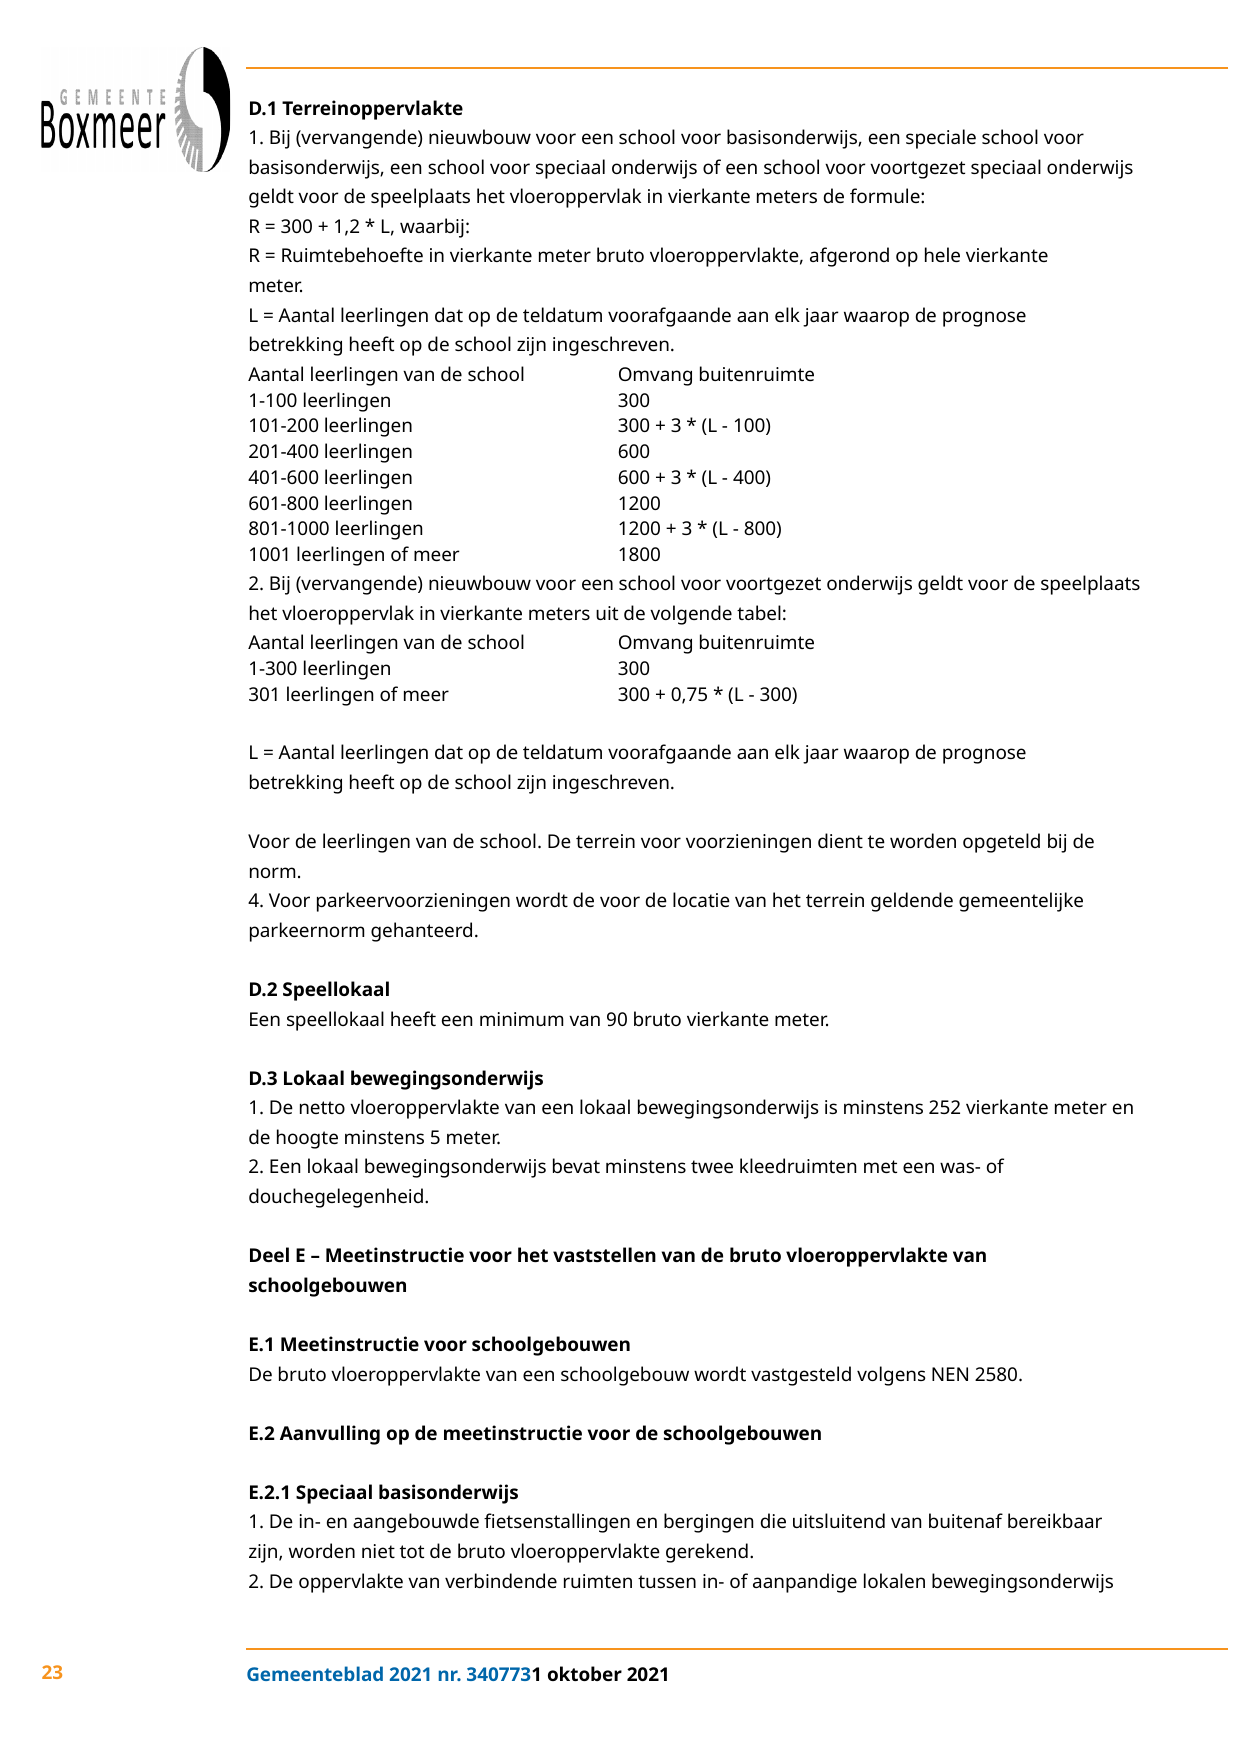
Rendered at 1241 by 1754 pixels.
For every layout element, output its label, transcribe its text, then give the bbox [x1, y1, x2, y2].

table_cell 1001 leerlingen of meer [248, 541, 618, 567]
table_cell 300 + 3 * (L - 100) [618, 413, 1152, 438]
table_cell 1-100 leerlingen [248, 387, 618, 413]
text 2. Bij (vervangende) nieuwbouw voor een school voor voortgezet onderwijs geldt voor de speelplaats [248, 570, 1152, 596]
text zijn, worden niet tot de bruto vloeroppervlakte gerekend. [248, 1538, 1152, 1564]
text D.2 Speellokaal [248, 976, 1152, 1002]
table_cell 301 leerlingen of meer [248, 681, 618, 707]
text D.1 Terreinoppervlakte [248, 95, 1152, 121]
text 1. De netto vloeroppervlakte van een lokaal bewegingsonderwijs is minstens 252 vierkante meter en de hoogte minstens 5 meter. [248, 1094, 1152, 1150]
table_header Omvang buitenruimte [618, 361, 1152, 387]
table_cell 300 + 0,75 * (L - 300) [618, 681, 1152, 707]
text geldt voor de speelplaats het vloeroppervlak in vierkante meters de formule: [248, 183, 1152, 209]
text R = Ruimtebehoefte in vierkante meter bruto vloeroppervlakte, afgerond op hele vierkante [248, 243, 1152, 268]
table_cell 1800 [618, 541, 1152, 567]
table_cell 1200 [618, 490, 1152, 516]
text E.1 Meetinstructie voor schoolgebouwen [248, 1331, 1152, 1357]
table_cell 401-600 leerlingen [248, 464, 618, 490]
picture [41, 47, 231, 172]
table_cell 600 [618, 438, 1152, 464]
text betrekking heeft op de school zijn ingeschreven. [248, 331, 1152, 357]
table_cell 300 [618, 387, 1152, 413]
text L = Aantal leerlingen dat op de teldatum voorafgaande aan elk jaar waarop de prognose [248, 739, 1152, 765]
text R = 300 + 1,2 * L, waarbij: [248, 213, 1152, 239]
text 2. Een lokaal bewegingsonderwijs bevat minstens twee kleedruimten met een was- of douchegelegenheid. [248, 1154, 1152, 1209]
table_cell 1-300 leerlingen [248, 655, 618, 681]
table_cell 201-400 leerlingen [248, 438, 618, 464]
text basisonderwijs, een school voor speciaal onderwijs of een school voor voortgezet speciaal onderwijs [248, 154, 1152, 180]
table_cell 101-200 leerlingen [248, 413, 618, 438]
table_header Aantal leerlingen van de school [248, 630, 618, 655]
text Een speellokaal heeft een minimum van 90 bruto vierkante meter. [248, 1006, 1152, 1031]
text Voor de leerlingen van de school. De terrein voor voorzieningen dient te worden opgeteld bij de norm. [248, 828, 1152, 883]
table_cell 601-800 leerlingen [248, 490, 618, 516]
text 1. De in- en aangebouwde fietsenstallingen en bergingen die uitsluitend van buitenaf bereikbaar [248, 1509, 1152, 1534]
text L = Aantal leerlingen dat op de teldatum voorafgaande aan elk jaar waarop de prognose [248, 302, 1152, 328]
table_cell 1200 + 3 * (L - 800) [618, 516, 1152, 541]
text betrekking heeft op de school zijn ingeschreven. [248, 769, 1152, 795]
text 4. Voor parkeervoorzieningen wordt de voor de locatie van het terrein geldende gemeentelijke [248, 887, 1152, 913]
table_header Omvang buitenruimte [618, 630, 1152, 655]
table_cell 600 + 3 * (L - 400) [618, 464, 1152, 490]
text E.2 Aanvulling op de meetinstructie voor de schoolgebouwen [248, 1420, 1152, 1446]
text meter. [248, 272, 1152, 298]
text De bruto vloeroppervlakte van een schoolgebouw wordt vastgesteld volgens NEN 2580. [248, 1361, 1152, 1386]
text Deel E – Meetinstructie voor het vaststellen van de bruto vloeroppervlakte van schoolgebouwen [248, 1242, 1152, 1298]
text E.2.1 Speciaal basisonderwijs [248, 1479, 1152, 1505]
table_cell 801-1000 leerlingen [248, 516, 618, 541]
text D.3 Lokaal bewegingsonderwijs [248, 1065, 1152, 1091]
table_cell 300 [618, 655, 1152, 681]
text 2. De oppervlakte van verbindende ruimten tussen in- of aanpandige lokalen bewegingsonderwijs [248, 1568, 1152, 1593]
text 1. Bij (vervangende) nieuwbouw voor een school voor basisonderwijs, een speciale school voor [248, 124, 1152, 150]
text het vloeroppervlak in vierkante meters uit de volgende tabel: [248, 600, 1152, 626]
table_header Aantal leerlingen van de school [248, 361, 618, 387]
text parkeernorm gehanteerd. [248, 917, 1152, 943]
